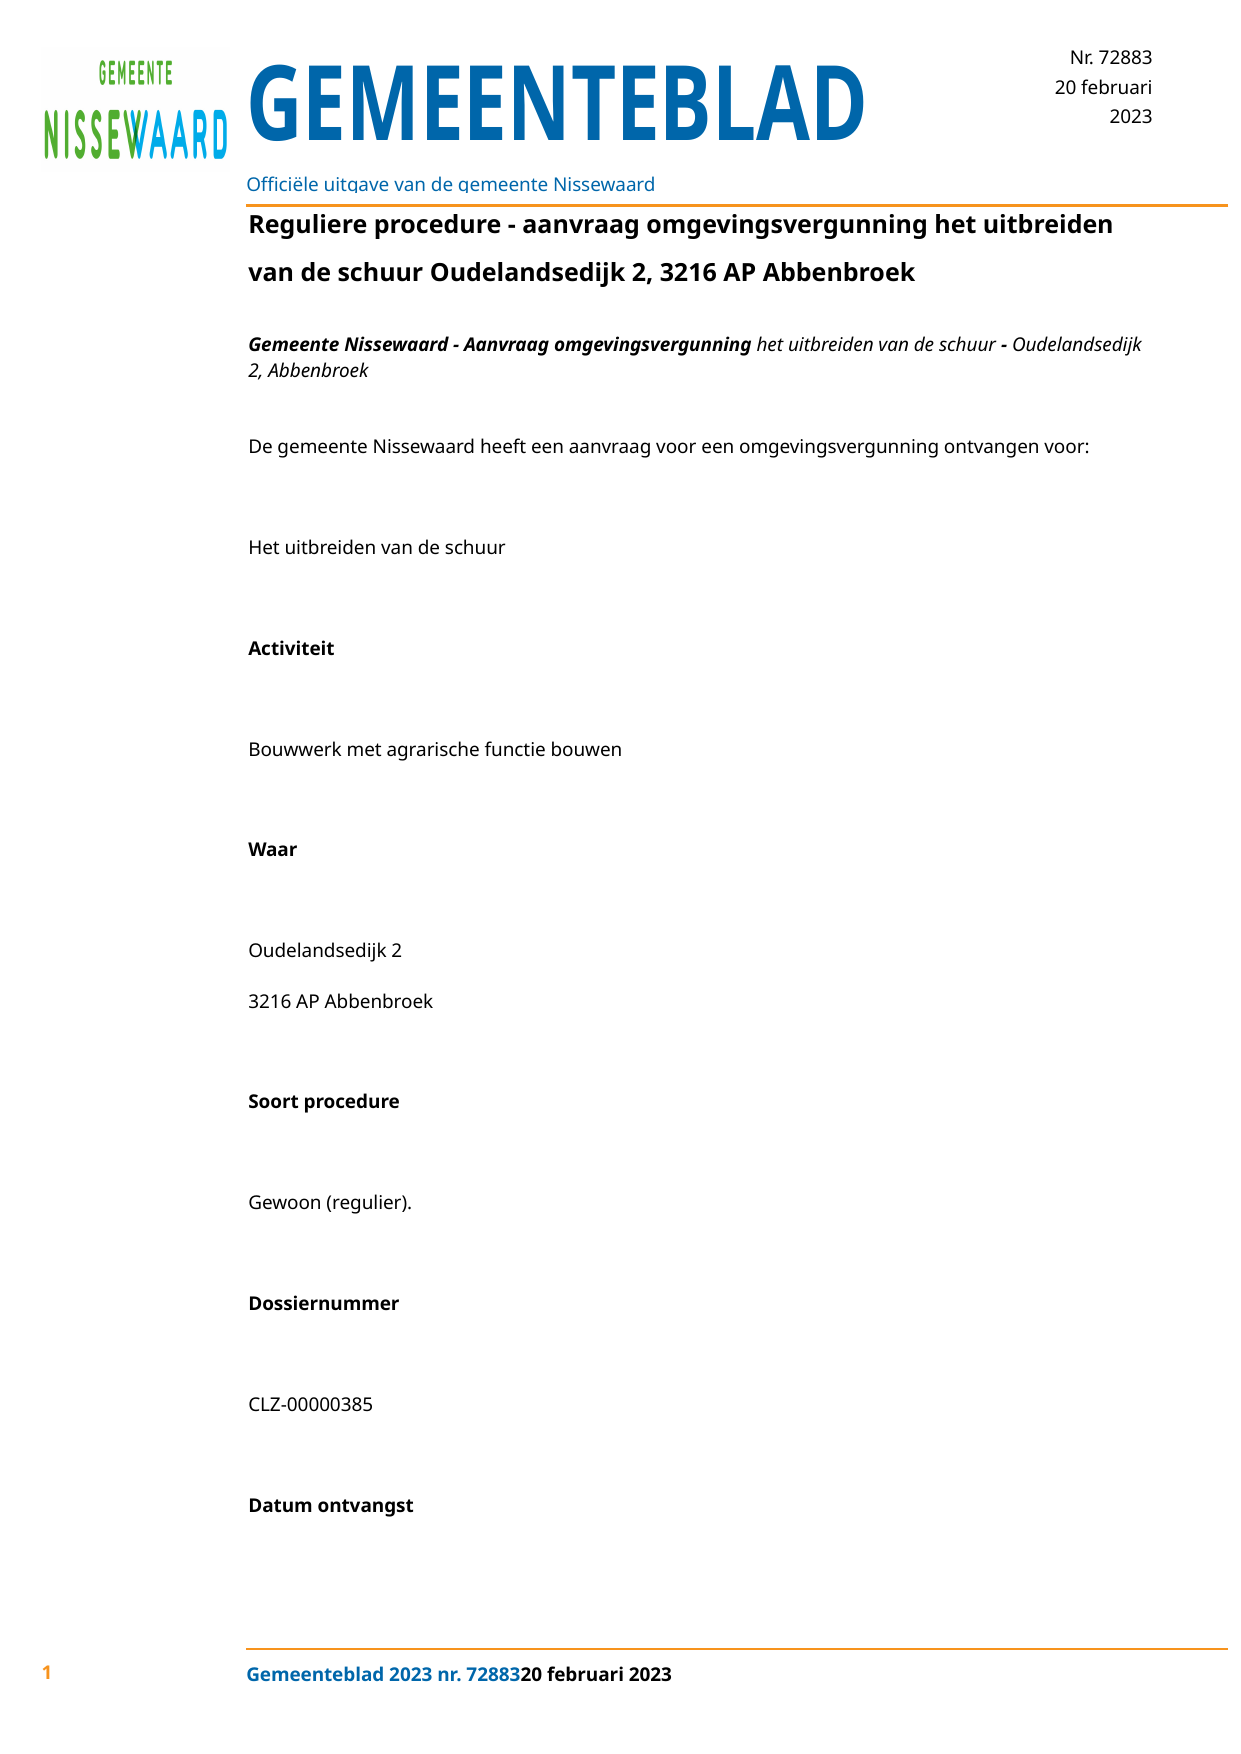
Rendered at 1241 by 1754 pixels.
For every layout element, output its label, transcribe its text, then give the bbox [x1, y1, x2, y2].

text Gemeente Nissewaard - Aanvraag omgevingsvergunning het uitbreiden van de schuur - Oudelandsedijk 2, Abbenbroek [248, 331, 1152, 383]
picture [41, 47, 231, 172]
text Datum ontvangst [248, 1492, 1152, 1518]
text Het uitbreiden van de schuur [248, 534, 1152, 560]
text Reguliere procedure - aanvraag omgevingsvergunning het uitbreiden van de schuur Oudelandsedijk 2, 3216 AP Abbenbroek [248, 207, 1152, 288]
text De gemeente Nissewaard heeft een aanvraag voor een omgevingsvergunning ontvangen voor: [248, 433, 1152, 459]
text Dossiernummer [248, 1290, 1152, 1316]
text Waar [248, 837, 1152, 862]
text Oudelandsedijk 2 [248, 937, 1152, 963]
text Soort procedure [248, 1089, 1152, 1114]
text Activiteit [248, 635, 1152, 661]
text Gewoon (regulier). [248, 1189, 1152, 1215]
text Bouwwerk met agrarische functie bouwen [248, 736, 1152, 762]
text CLZ-00000385 [248, 1391, 1152, 1417]
text 3216 AP Abbenbroek [248, 988, 1152, 1014]
